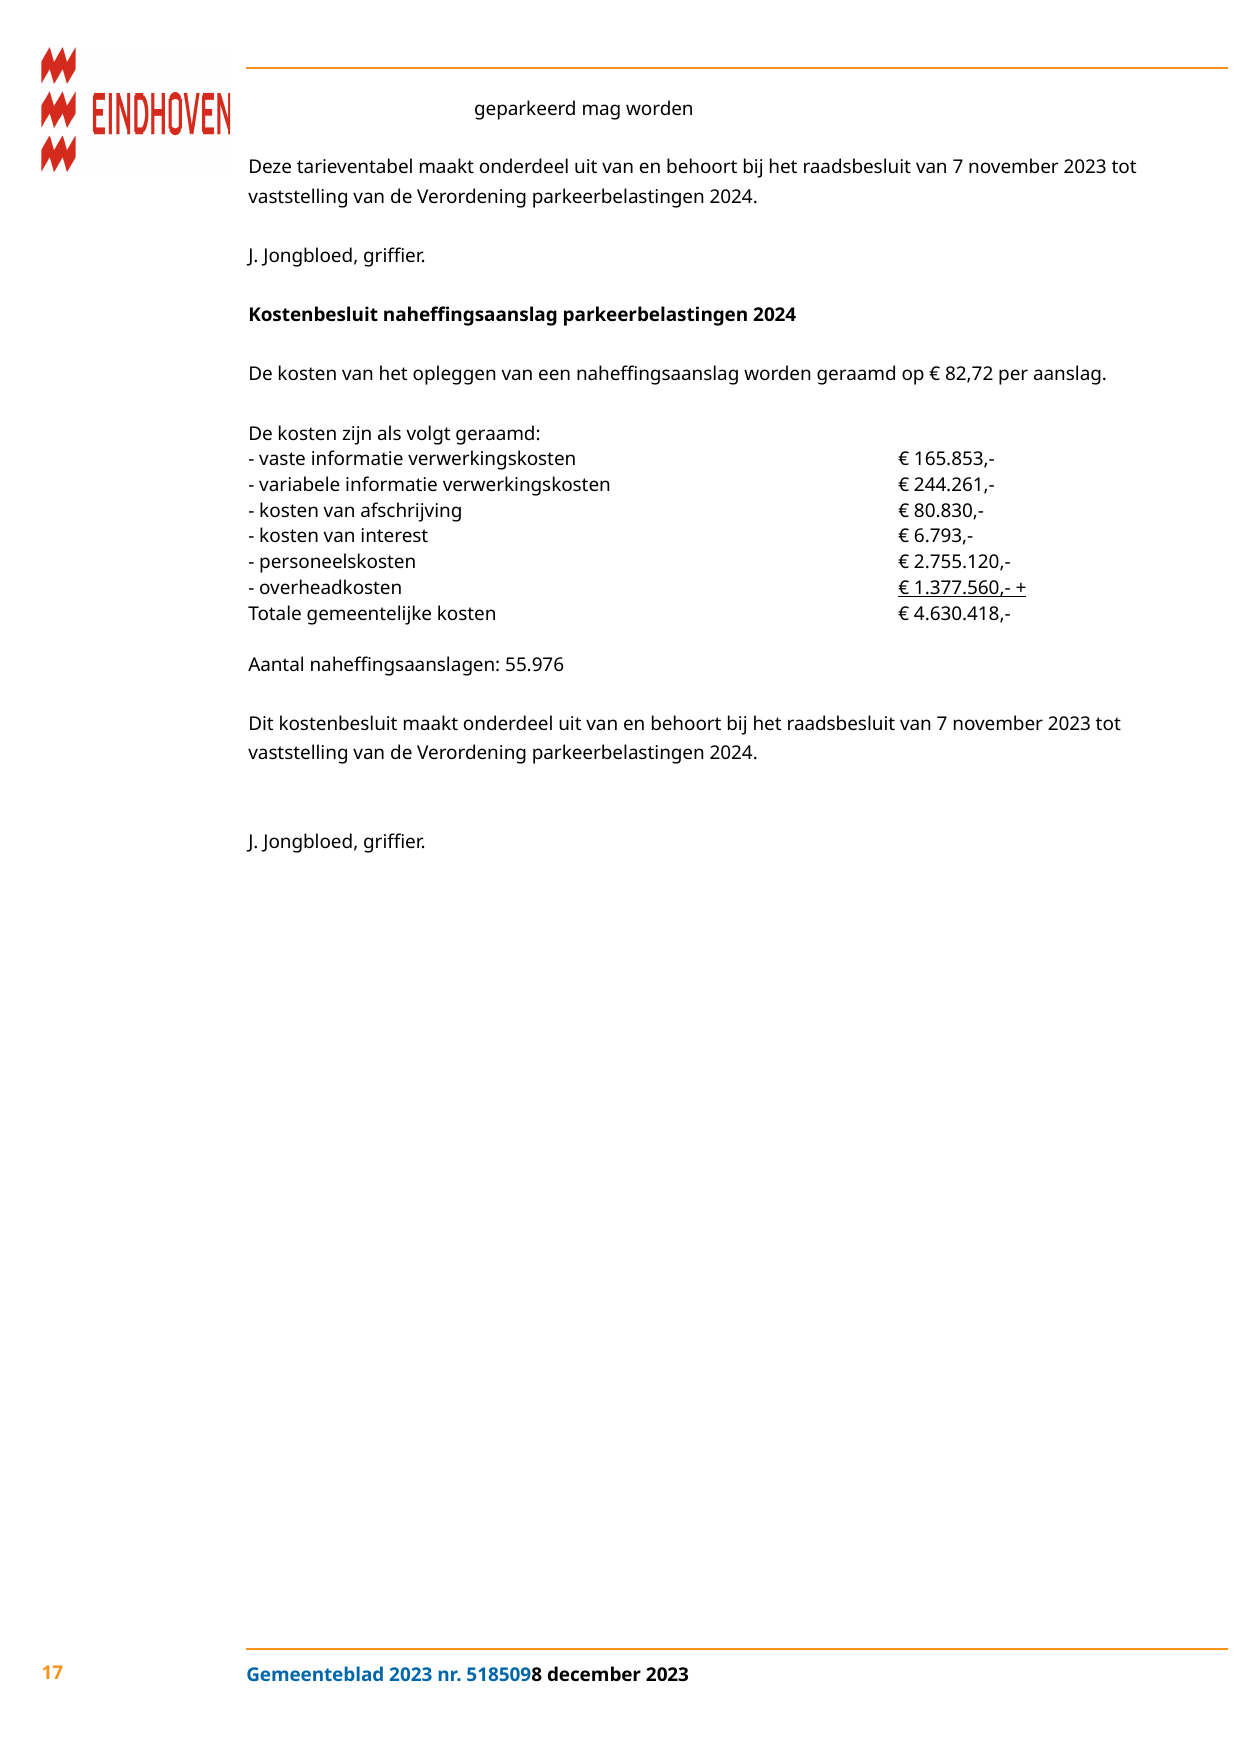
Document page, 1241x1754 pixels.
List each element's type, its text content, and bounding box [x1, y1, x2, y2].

table_cell € 165.853,- [898, 445, 1152, 471]
table_cell geparkeerd mag worden [474, 95, 700, 121]
table_cell € 80.830,- [898, 497, 1152, 523]
text De kosten van het opleggen van een naheffingsaanslag worden geraamd op € 82,72 per aanslag. [248, 360, 1152, 386]
table_cell [926, 95, 1152, 121]
text Deze tarieventabel maakt onderdeel uit van en behoort bij het raadsbesluit van 7 november 2023 tot vaststelling van de Verordening parkeerbelastingen 2024. [248, 153, 1152, 209]
table_cell - personeelskosten [248, 548, 898, 574]
table_cell - kosten van afschrijving [248, 497, 898, 523]
table_cell [248, 95, 474, 121]
text Kostenbesluit naheffingsaanslag parkeerbelastingen 2024 [248, 301, 1152, 327]
table_cell € 6.793,- [898, 523, 1152, 548]
table_cell € 2.755.120,- [898, 548, 1152, 574]
table_cell - variabele informatie verwerkingskosten [248, 471, 898, 497]
text J. Jongbloed, griffier. [248, 242, 1152, 268]
text Dit kostenbesluit maakt onderdeel uit van en behoort bij het raadsbesluit van 7 november 2023 tot vaststelling van de Verordening parkeerbelastingen 2024. [248, 710, 1152, 765]
table_cell Aantal naheffingsaanslagen: 55.976 [248, 651, 1152, 677]
table_header De kosten zijn als volgt geraamd: [248, 420, 898, 445]
table_cell [248, 626, 1152, 651]
table_cell [700, 95, 926, 121]
table_header [898, 420, 1152, 445]
table_cell - overheadkosten [248, 574, 898, 600]
table_cell - vaste informatie verwerkingskosten [248, 445, 898, 471]
table_cell € 1.377.560,- + [898, 574, 1152, 600]
table_cell € 4.630.418,- [898, 600, 1152, 626]
table_cell Totale gemeentelijke kosten [248, 600, 898, 626]
table_cell - kosten van interest [248, 523, 898, 548]
picture [41, 47, 231, 172]
text J. Jongbloed, griffier. [248, 828, 1152, 854]
table_cell € 244.261,- [898, 471, 1152, 497]
